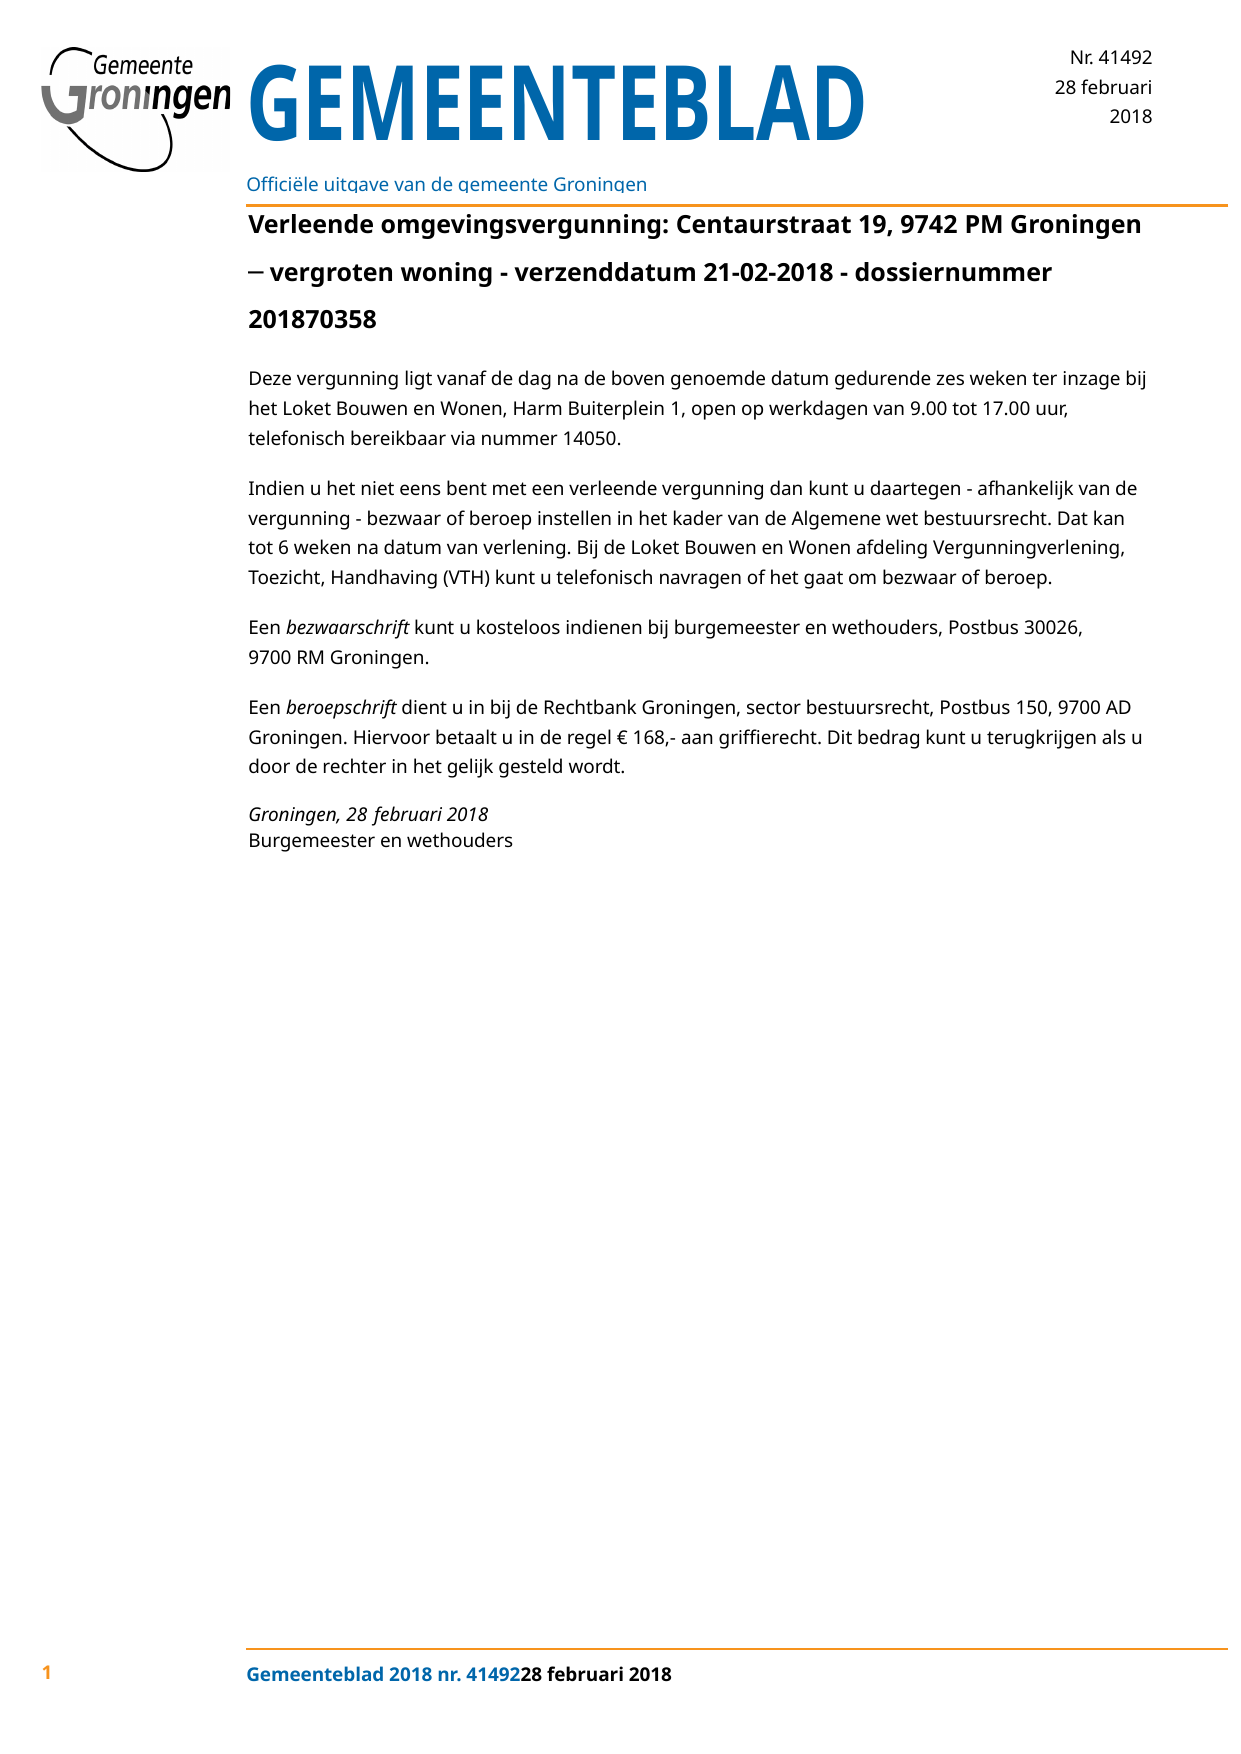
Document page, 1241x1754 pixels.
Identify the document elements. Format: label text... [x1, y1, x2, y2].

text Een bezwaarschrift kunt u kosteloos indienen bij burgemeester en wethouders, Postbus 30026, 9700 RM Groningen. [248, 614, 1152, 669]
text Verleende omgevingsvergunning: Centaurstraat 19, 9742 PM Groningen ─ vergroten woning - verzenddatum 21-02-2018 - dossiernummer 201870358 [248, 207, 1152, 336]
text Deze vergunning ligt vanaf de dag na de boven genoemde datum gedurende zes weken ter inzage bij het Loket Bouwen en Wonen, Harm Buiterplein 1, open op werkdagen van 9.00 tot 17.00 uur, telefonisch bereikbaar via nummer 14050. [248, 366, 1152, 450]
text Groningen, 28 februari 2018 [248, 801, 1152, 827]
text Burgemeester en wethouders [248, 827, 1152, 853]
picture [41, 47, 231, 172]
text Een beroepschrift dient u in bij de Rechtbank Groningen, sector bestuursrecht, Postbus 150, 9700 AD Groningen. Hiervoor betaalt u in de regel € 168,- aan griffierecht. Dit bedrag kunt u terugkrijgen als u door de rechter in het gelijk gesteld wordt. [248, 694, 1152, 779]
text Indien u het niet eens bent met een verleende vergunning dan kunt u daartegen - afhankelijk van de vergunning - bezwaar of beroep instellen in het kader van de Algemene wet bestuursrecht. Dat kan tot 6 weken na datum van verlening. Bij de Loket Bouwen en Wonen afdeling Vergunningverlening, Toezicht, Handhaving (VTH) kunt u telefonisch navragen of het gaat om bezwaar of beroep. [248, 475, 1152, 589]
